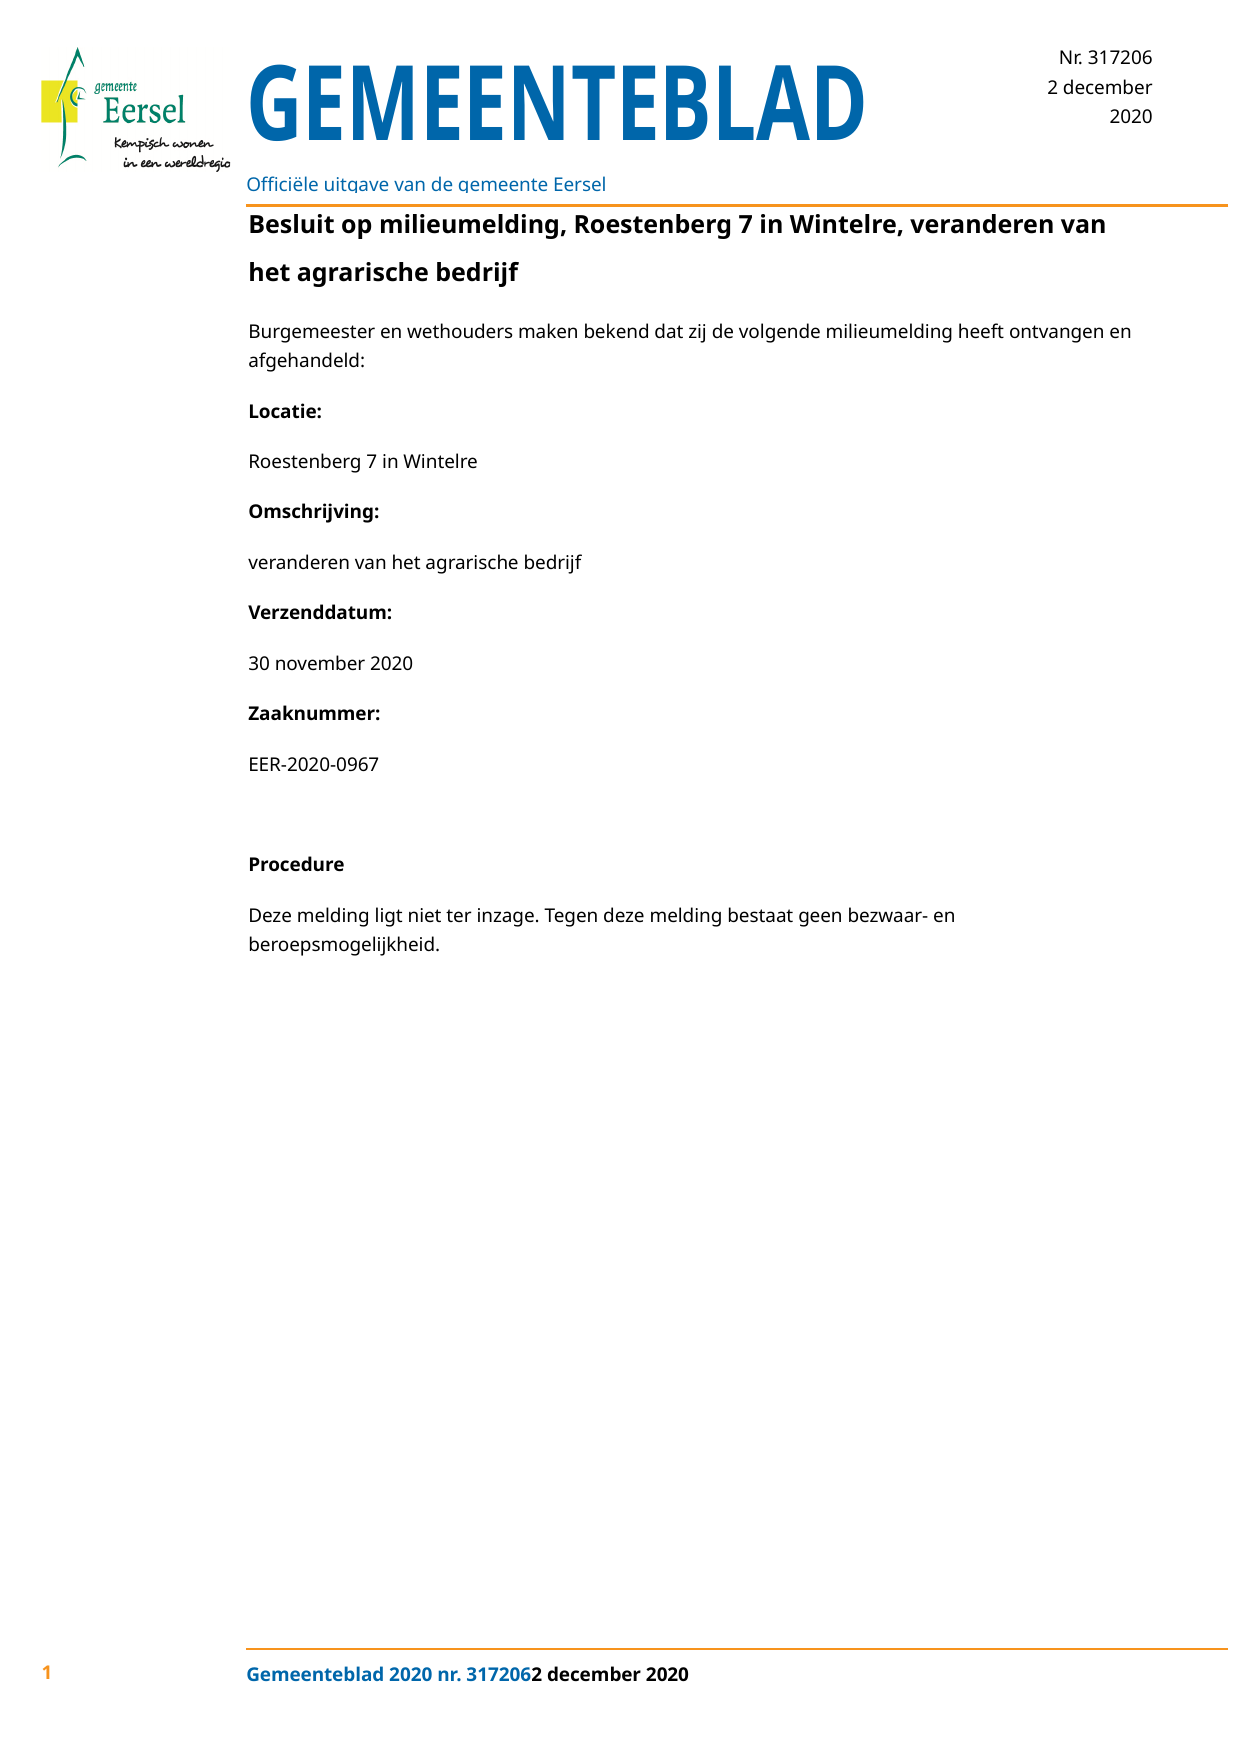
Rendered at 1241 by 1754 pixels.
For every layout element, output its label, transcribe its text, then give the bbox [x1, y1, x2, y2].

text EER-2020-0967 [248, 751, 1152, 777]
text Procedure [248, 852, 1152, 877]
text 30 november 2020 [248, 650, 1152, 676]
text veranderen van het agrarische bedrijf [248, 549, 1152, 575]
text Roestenberg 7 in Wintelre [248, 448, 1152, 474]
picture [41, 47, 231, 172]
text Locatie: [248, 398, 1152, 424]
text Verzenddatum: [248, 599, 1152, 625]
text Besluit op milieumelding, Roestenberg 7 in Wintelre, veranderen van het agrarische bedrijf [248, 207, 1152, 288]
text Burgemeester en wethouders maken bekend dat zij de volgende milieumelding heeft ontvangen en afgehandeld: [248, 318, 1152, 373]
text Deze melding ligt niet ter inzage. Tegen deze melding bestaat geen bezwaar- en beroepsmogelijkheid. [248, 902, 1152, 957]
text Zaaknummer: [248, 700, 1152, 726]
text Omschrijving: [248, 499, 1152, 524]
